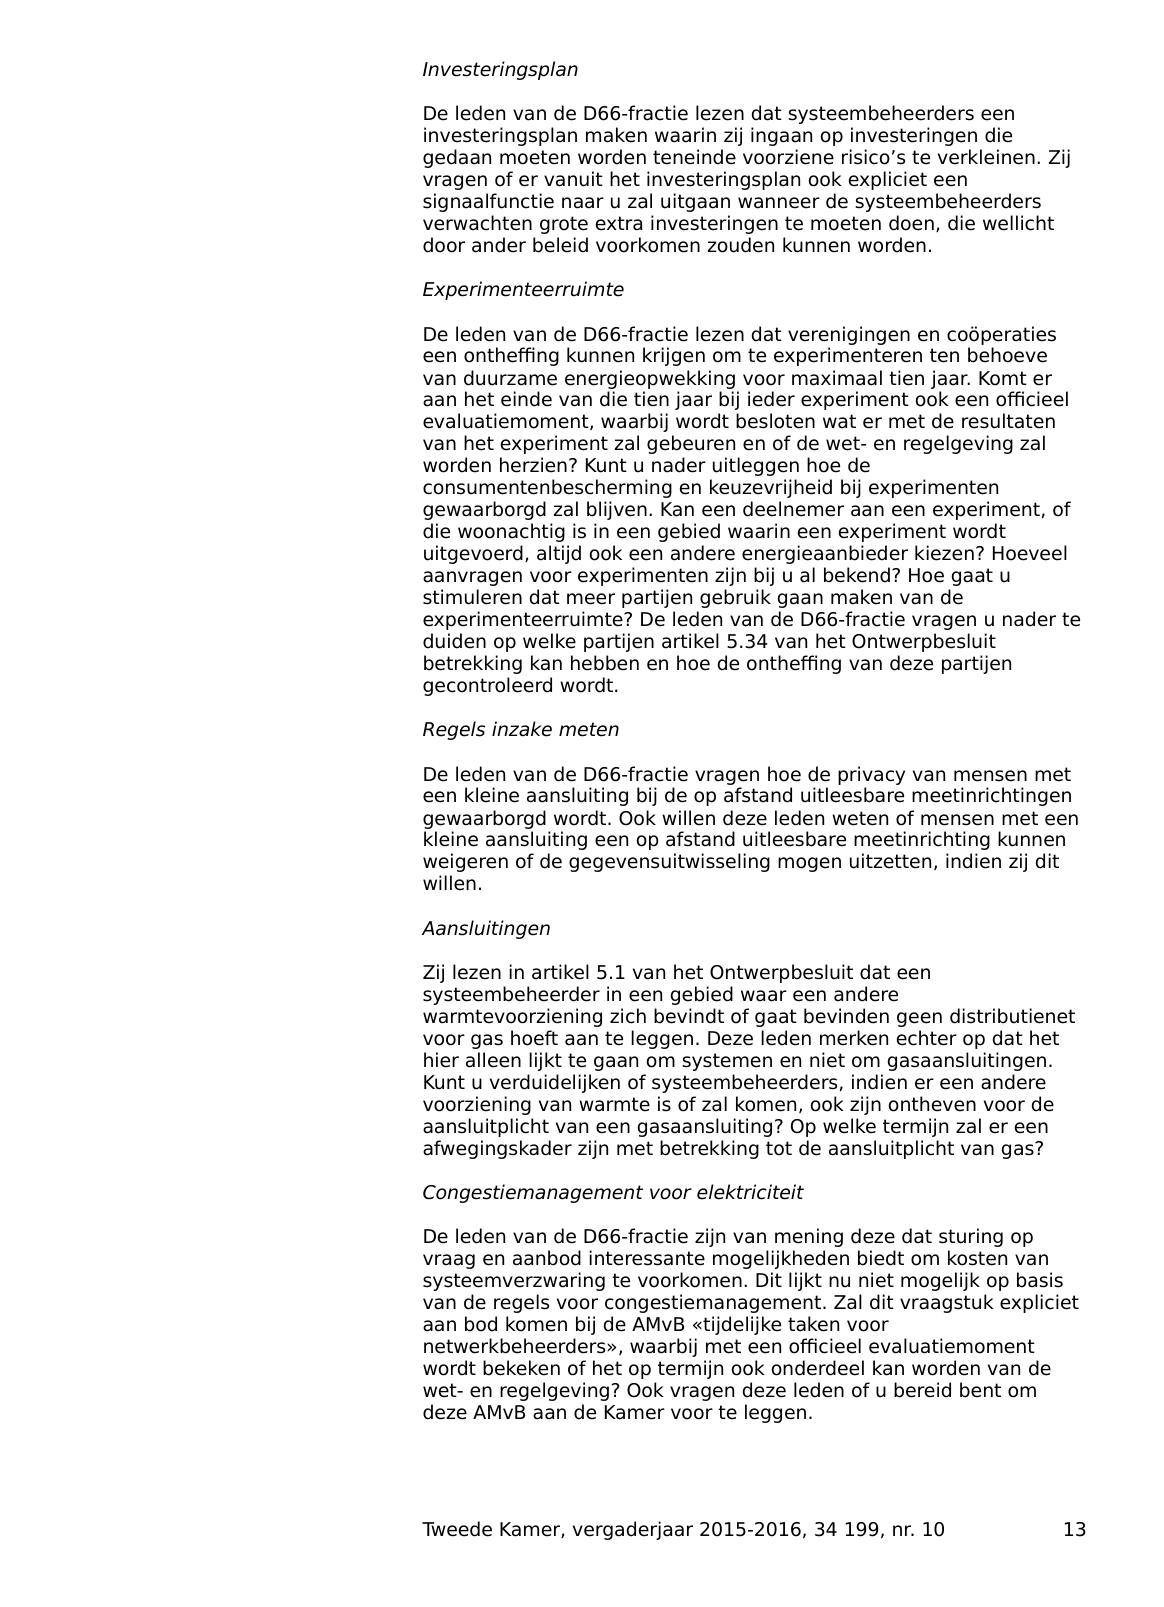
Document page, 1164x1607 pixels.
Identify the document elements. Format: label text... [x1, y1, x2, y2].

text De leden van de D66-fractie lezen dat systeembeheerders een investeringsplan maken waarin zij ingaan op investeringen die gedaan moeten worden teneinde voorziene risico’s te verkleinen. Zij vragen of er vanuit het investeringsplan ook expliciet een signaalfunctie naar u zal uitgaan wanneer de systeembeheerders verwachten grote extra investeringen te moeten doen, die wellicht door ander beleid voorkomen zouden kunnen worden. [422, 103, 1087, 257]
text Zij lezen in artikel 5.1 van het Ontwerpbesluit dat een systeembeheerder in een gebied waar een andere warmtevoorziening zich bevindt of gaat bevinden geen distributienet voor gas hoeft aan te leggen. Deze leden merken echter op dat het hier alleen lijkt te gaan om systemen en niet om gasaansluitingen. Kunt u verduidelijken of systeembeheerders, indien er een andere voorziening van warmte is of zal komen, ook zijn ontheven voor de aansluitplicht van een gasaansluiting? Op welke termijn zal er een afwegingskader zijn met betrekking tot de aansluitplicht van gas? [422, 962, 1087, 1159]
subtitle Investeringsplan [422, 59, 1087, 81]
text De leden van de D66-fractie vragen hoe de privacy van mensen met een kleine aansluiting bij de op afstand uitleesbare meetinrichtingen gewaarborgd wordt. Ook willen deze leden weten of mensen met een kleine aansluiting een op afstand uitleesbare meetinrichting kunnen weigeren of de gegevensuitwisseling mogen uitzetten, indien zij dit willen. [422, 763, 1087, 895]
subtitle Congestiemanagement voor elektriciteit [422, 1182, 1087, 1204]
text De leden van de D66-fractie zijn van mening deze dat sturing op vraag en aanbod interessante mogelijkheden biedt om kosten van systeemverzwaring te voorkomen. Dit lijkt nu niet mogelijk op basis van de regels voor congestiemanagement. Zal dit vraagstuk expliciet aan bod komen bij de AMvB «tijdelijke taken voor netwerkbeheerders», waarbij met een officieel evaluatiemoment wordt bekeken of het op termijn ook onderdeel kan worden van de wet- en regelgeving? Ook vragen deze leden of u bereid bent om deze AMvB aan de Kamer voor te leggen. [422, 1226, 1087, 1424]
subtitle Experimenteerruimte [422, 279, 1087, 301]
subtitle Regels inzake meten [422, 719, 1087, 741]
text De leden van de D66-fractie lezen dat verenigingen en coöperaties een ontheffing kunnen krijgen om te experimenteren ten behoeve van duurzame energieopwekking voor maximaal tien jaar. Komt er aan het einde van die tien jaar bij ieder experiment ook een officieel evaluatiemoment, waarbij wordt besloten wat er met de resultaten van het experiment zal gebeuren en of de wet- en regelgeving zal worden herzien? Kunt u nader uitleggen hoe de consumentenbescherming en keuzevrijheid bij experimenten gewaarborgd zal blijven. Kan een deelnemer aan een experiment, of die woonachtig is in een gebied waarin een experiment wordt uitgevoerd, altijd ook een andere energieaanbieder kiezen? Hoeveel aanvragen voor experimenten zijn bij u al bekend? Hoe gaat u stimuleren dat meer partijen gebruik gaan maken van de experimenteerruimte? De leden van de D66-fractie vragen u nader te duiden op welke partijen artikel 5.34 van het Ontwerpbesluit betrekking kan hebben en hoe de ontheffing van deze partijen gecontroleerd wordt. [422, 323, 1087, 697]
subtitle Aansluitingen [422, 917, 1087, 939]
